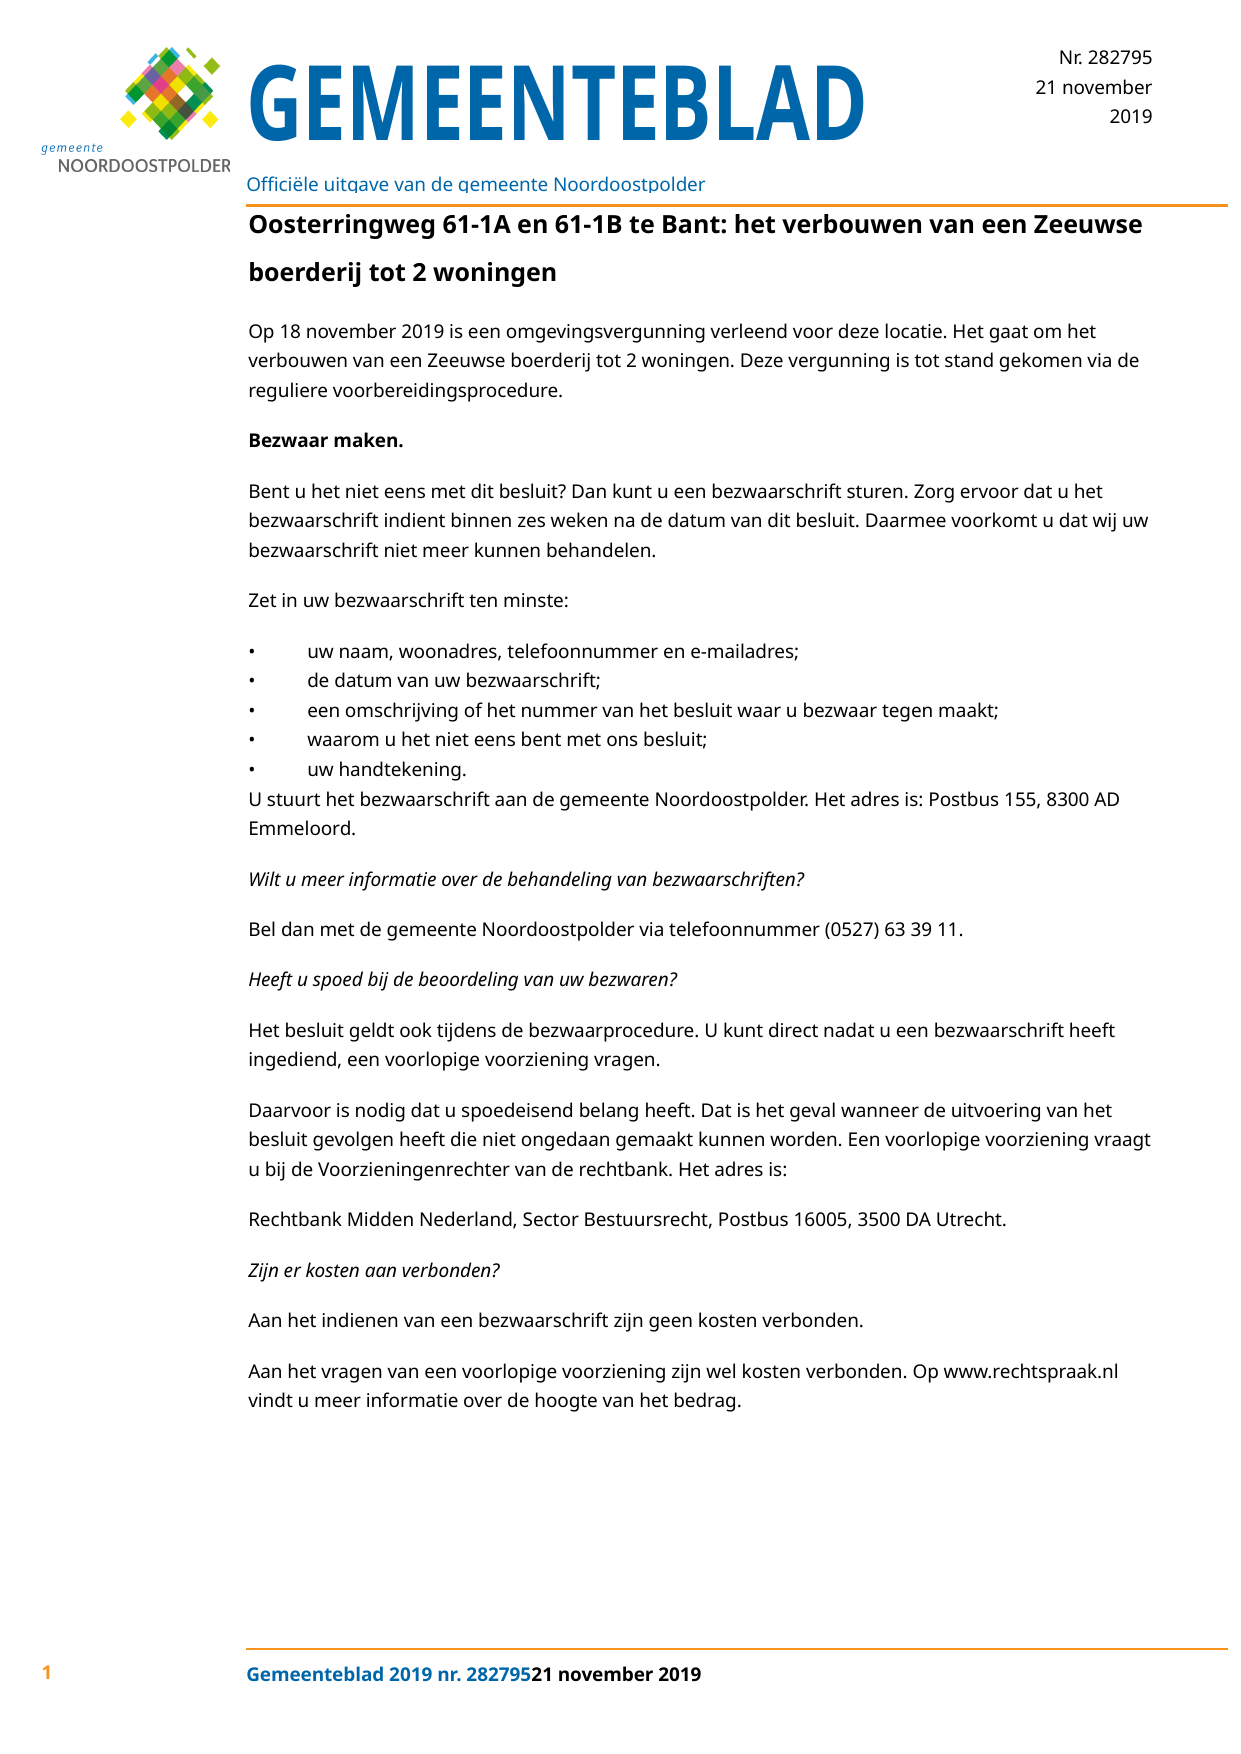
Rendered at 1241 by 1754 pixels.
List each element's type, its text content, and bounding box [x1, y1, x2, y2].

text Bel dan met de gemeente Noordoostpolder via telefoonnummer (0527) 63 39 11. [248, 916, 1152, 942]
text Het besluit geldt ook tijdens de bezwaarprocedure. U kunt direct nadat u een bezwaarschrift heeft ingediend, een voorlopige voorziening vragen. [248, 1017, 1152, 1072]
list een omschrijving of het nummer van het besluit waar u bezwaar tegen maakt; [248, 697, 1152, 723]
text Zet in uw bezwaarschrift ten minste: [248, 587, 1152, 613]
text Daarvoor is nodig dat u spoedeisend belang heeft. Dat is het geval wanneer de uitvoering van het besluit gevolgen heeft die niet ongedaan gemaakt kunnen worden. Een voorlopige voorziening vraagt u bij de Voorzieningenrechter van de rechtbank. Het adres is: [248, 1097, 1152, 1182]
text Aan het indienen van een bezwaarschrift zijn geen kosten verbonden. [248, 1307, 1152, 1333]
list uw handtekening. [248, 756, 1152, 782]
text Rechtbank Midden Nederland, Sector Bestuursrecht, Postbus 16005, 3500 DA Utrecht. [248, 1207, 1152, 1232]
text Bent u het niet eens met dit besluit? Dan kunt u een bezwaarschrift sturen. Zorg ervoor dat u het bezwaarschrift indient binnen zes weken na de datum van dit besluit. Daarmee voorkomt u dat wij uw bezwaarschrift niet meer kunnen behandelen. [248, 478, 1152, 563]
list uw naam, woonadres, telefoonnummer en e-mailadres; [248, 638, 1152, 664]
picture [41, 47, 231, 172]
text Wilt u meer informatie over de behandeling van bezwaarschriften? [248, 866, 1152, 892]
list waarom u het niet eens bent met ons besluit; [248, 727, 1152, 752]
text Oosterringweg 61-1A en 61-1B te Bant: het verbouwen van een Zeeuwse boerderij tot 2 woningen [248, 207, 1152, 288]
text Zijn er kosten aan verbonden? [248, 1257, 1152, 1283]
text Aan het vragen van een voorlopige voorziening zijn wel kosten verbonden. Op www.rechtspraak.nl vindt u meer informatie over de hoogte van het bedrag. [248, 1358, 1152, 1413]
text Op 18 november 2019 is een omgevingsvergunning verleend voor deze locatie. Het gaat om het verbouwen van een Zeeuwse boerderij tot 2 woningen. Deze vergunning is tot stand gekomen via de reguliere voorbereidingsprocedure. [248, 318, 1152, 403]
list de datum van uw bezwaarschrift; [248, 667, 1152, 693]
text Heeft u spoed bij de beoordeling van uw bezwaren? [248, 967, 1152, 992]
text U stuurt het bezwaarschrift aan de gemeente Noordoostpolder. Het adres is: Postbus 155, 8300 AD Emmeloord. [248, 786, 1152, 841]
text Bezwaar maken. [248, 427, 1152, 453]
